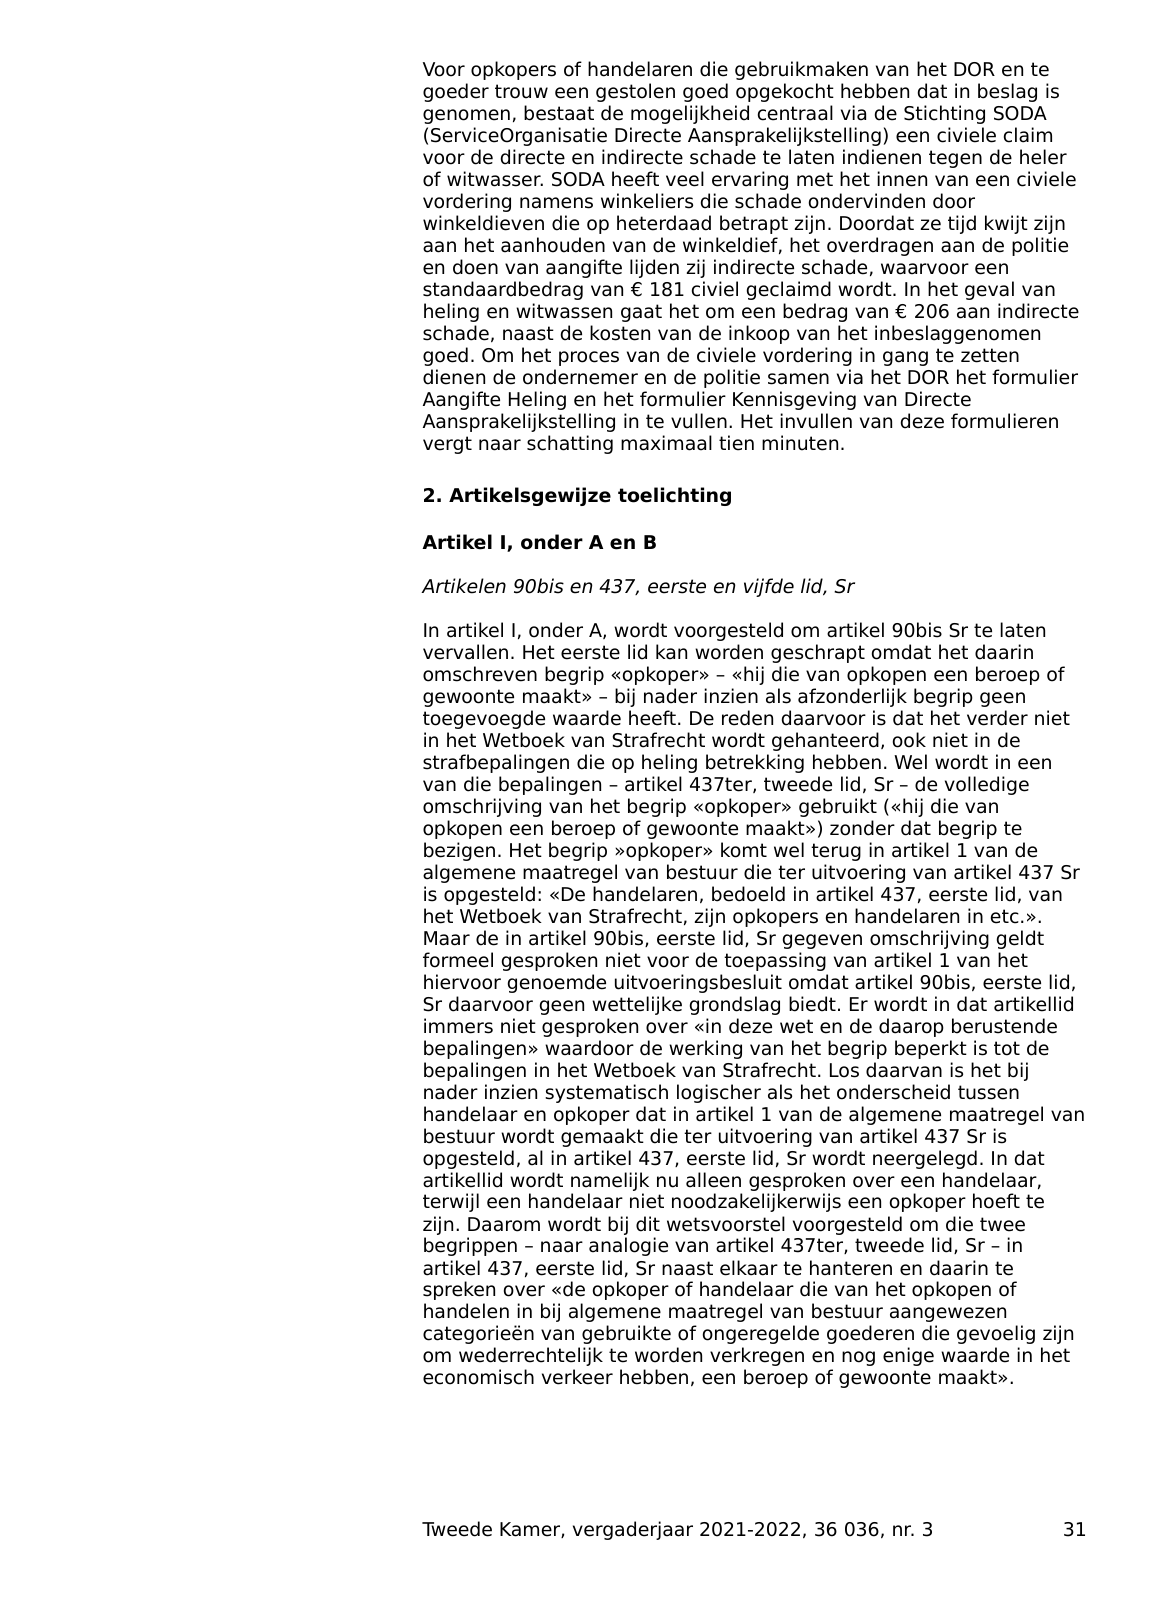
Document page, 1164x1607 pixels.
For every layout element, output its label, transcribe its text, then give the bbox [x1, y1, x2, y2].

text In artikel I, onder A, wordt voorgesteld om artikel 90bis Sr te laten vervallen. Het eerste lid kan worden geschrapt omdat het daarin omschreven begrip «opkoper» – «hij die van opkopen een beroep of gewoonte maakt» – bij nader inzien als afzonderlijk begrip geen toegevoegde waarde heeft. De reden daarvoor is dat het verder niet in het Wetboek van Strafrecht wordt gehanteerd, ook niet in de strafbepalingen die op heling betrekking hebben. Wel wordt in een van die bepalingen – artikel 437ter, tweede lid, Sr – de volledige omschrijving van het begrip «opkoper» gebruikt («hij die van opkopen een beroep of gewoonte maakt») zonder dat begrip te bezigen. Het begrip »opkoper» komt wel terug in artikel 1 van de algemene maatregel van bestuur die ter uitvoering van artikel 437 Sr is opgesteld: «De handelaren, bedoeld in artikel 437, eerste lid, van het Wetboek van Strafrecht, zijn opkopers en handelaren in etc.». Maar de in artikel 90bis, eerste lid, Sr gegeven omschrijving geldt formeel gesproken niet voor de toepassing van artikel 1 van het hiervoor genoemde uitvoeringsbesluit omdat artikel 90bis, eerste lid, Sr daarvoor geen wettelijke grondslag biedt. Er wordt in dat artikellid immers niet gesproken over «in deze wet en de daarop berustende bepalingen» waardoor de werking van het begrip beperkt is tot de bepalingen in het Wetboek van Strafrecht. Los daarvan is het bij nader inzien systematisch logischer als het onderscheid tussen handelaar en opkoper dat in artikel 1 van de algemene maatregel van bestuur wordt gemaakt die ter uitvoering van artikel 437 Sr is opgesteld, al in artikel 437, eerste lid, Sr wordt neergelegd. In dat artikellid wordt namelijk nu alleen gesproken over een handelaar, terwijl een handelaar niet noodzakelijkerwijs een opkoper hoeft te zijn. Daarom wordt bij dit wetsvoorstel voorgesteld om die twee begrippen – naar analogie van artikel 437ter, tweede lid, Sr – in artikel 437, eerste lid, Sr naast elkaar te hanteren en daarin te spreken over «de opkoper of handelaar die van het opkopen of handelen in bij algemene maatregel van bestuur aangewezen categorieën van gebruikte of ongeregelde goederen die gevoelig zijn om wederrechtelijk te worden verkregen en nog enige waarde in het economisch verkeer hebben, een beroep of gewoonte maakt». [422, 620, 1087, 1389]
subtitle 2. Artikelsgewijze toelichting [422, 485, 1087, 507]
subtitle Artikel I, onder A en B [422, 532, 1087, 554]
subtitle Artikelen 90bis en 437, eerste en vijfde lid, Sr [422, 576, 1087, 598]
text Voor opkopers of handelaren die gebruikmaken van het DOR en te goeder trouw een gestolen goed opgekocht hebben dat in beslag is genomen, bestaat de mogelijkheid centraal via de Stichting SODA (ServiceOrganisatie Directe Aansprakelijkstelling) een civiele claim voor de directe en indirecte schade te laten indienen tegen de heler of witwasser. SODA heeft veel ervaring met het innen van een civiele vordering namens winkeliers die schade ondervinden door winkeldieven die op heterdaad betrapt zijn. Doordat ze tijd kwijt zijn aan het aanhouden van de winkeldief, het overdragen aan de politie en doen van aangifte lijden zij indirecte schade, waarvoor een standaardbedrag van € 181 civiel geclaimd wordt. In het geval van heling en witwassen gaat het om een bedrag van € 206 aan indirecte schade, naast de kosten van de inkoop van het inbeslaggenomen goed. Om het proces van de civiele vordering in gang te zetten dienen de ondernemer en de politie samen via het DOR het formulier Aangifte Heling en het formulier Kennisgeving van Directe Aansprakelijkstelling in te vullen. Het invullen van deze formulieren vergt naar schatting maximaal tien minuten. [422, 59, 1087, 455]
